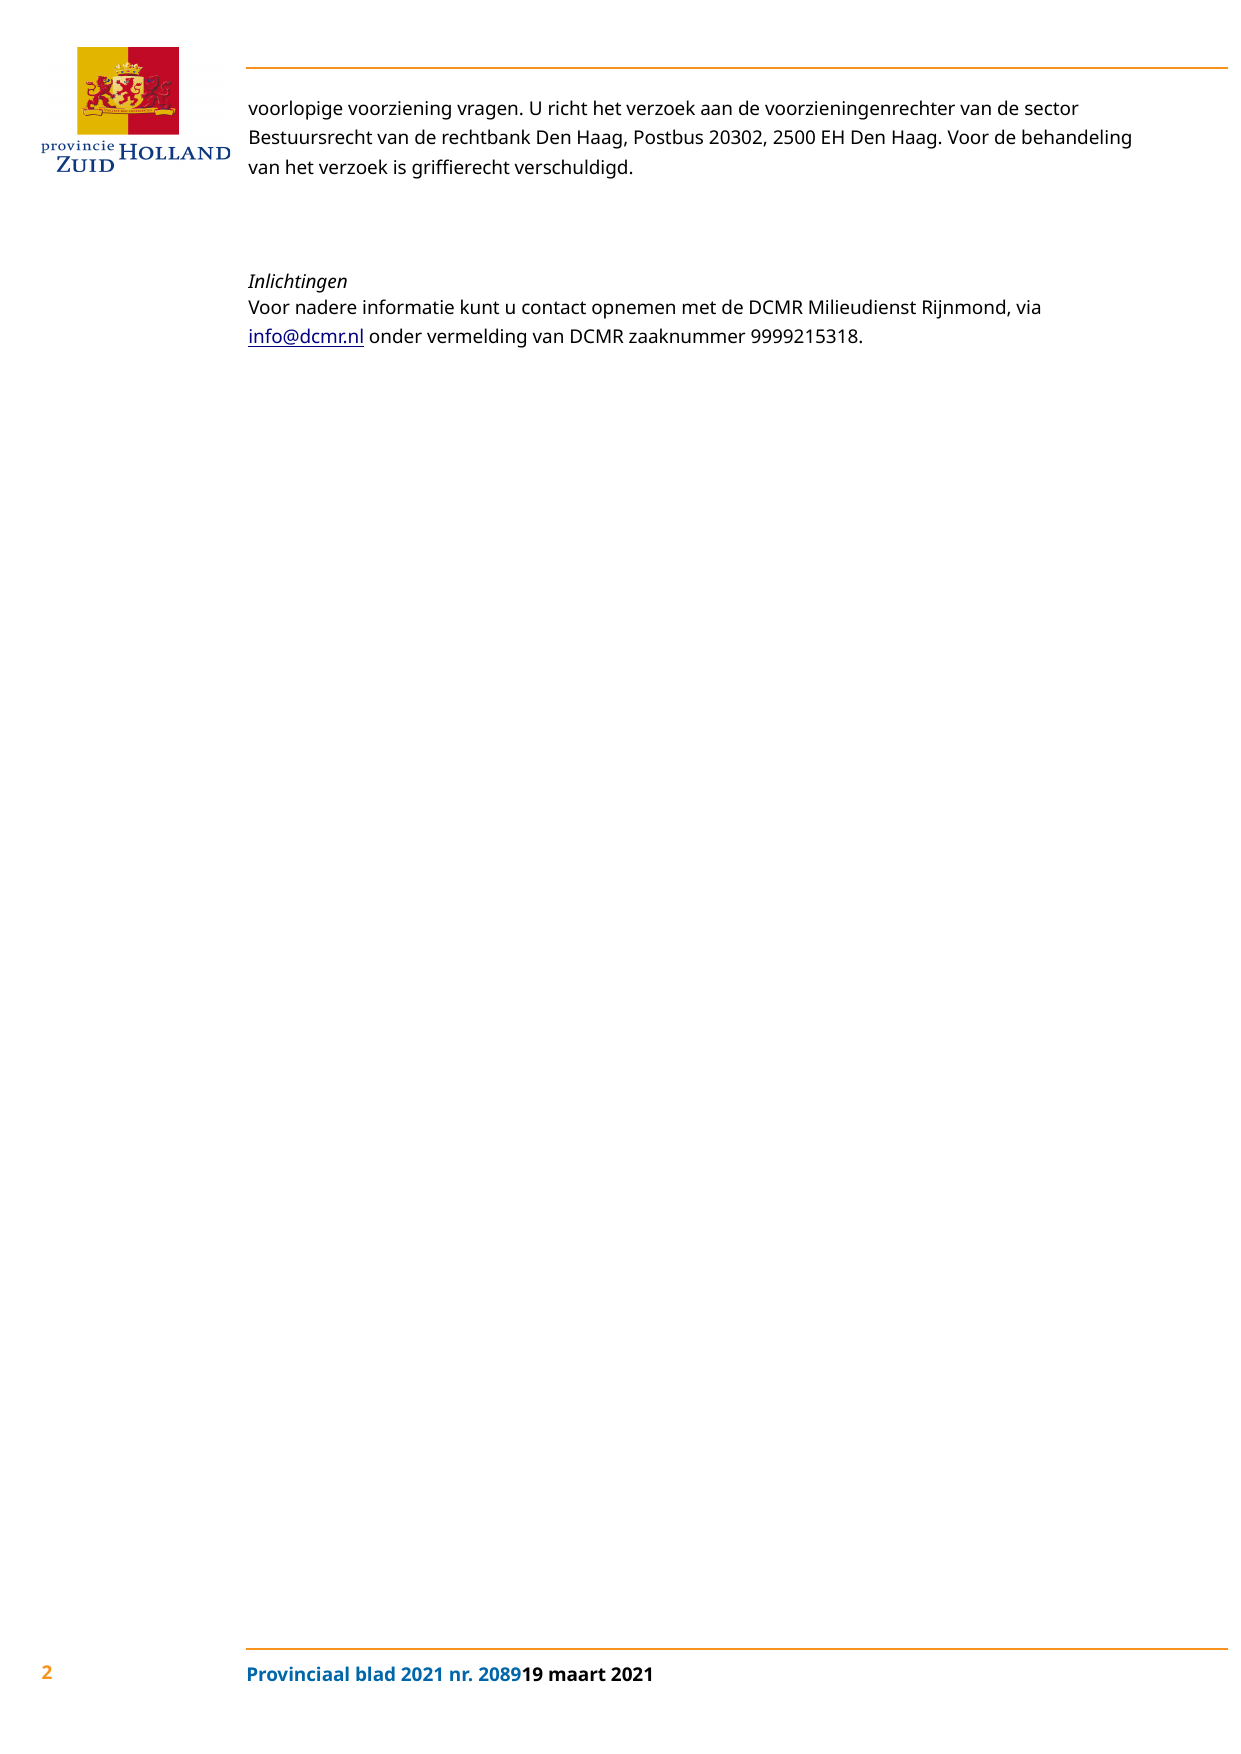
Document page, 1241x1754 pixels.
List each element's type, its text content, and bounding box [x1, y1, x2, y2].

text Voor nadere informatie kunt u contact opnemen met de DCMR Milieudienst Rijnmond, via info@dcmr.nl onder vermelding van DCMR zaaknummer 9999215318. [248, 294, 1152, 349]
text Inlichtingen [248, 268, 1152, 294]
picture [41, 47, 231, 172]
text voorlopige voorziening vragen. U richt het verzoek aan de voorzieningenrechter van de sector Bestuursrecht van de rechtbank Den Haag, Postbus 20302, 2500 EH Den Haag. Voor de behandeling van het verzoek is griffierecht verschuldigd. [248, 95, 1152, 180]
